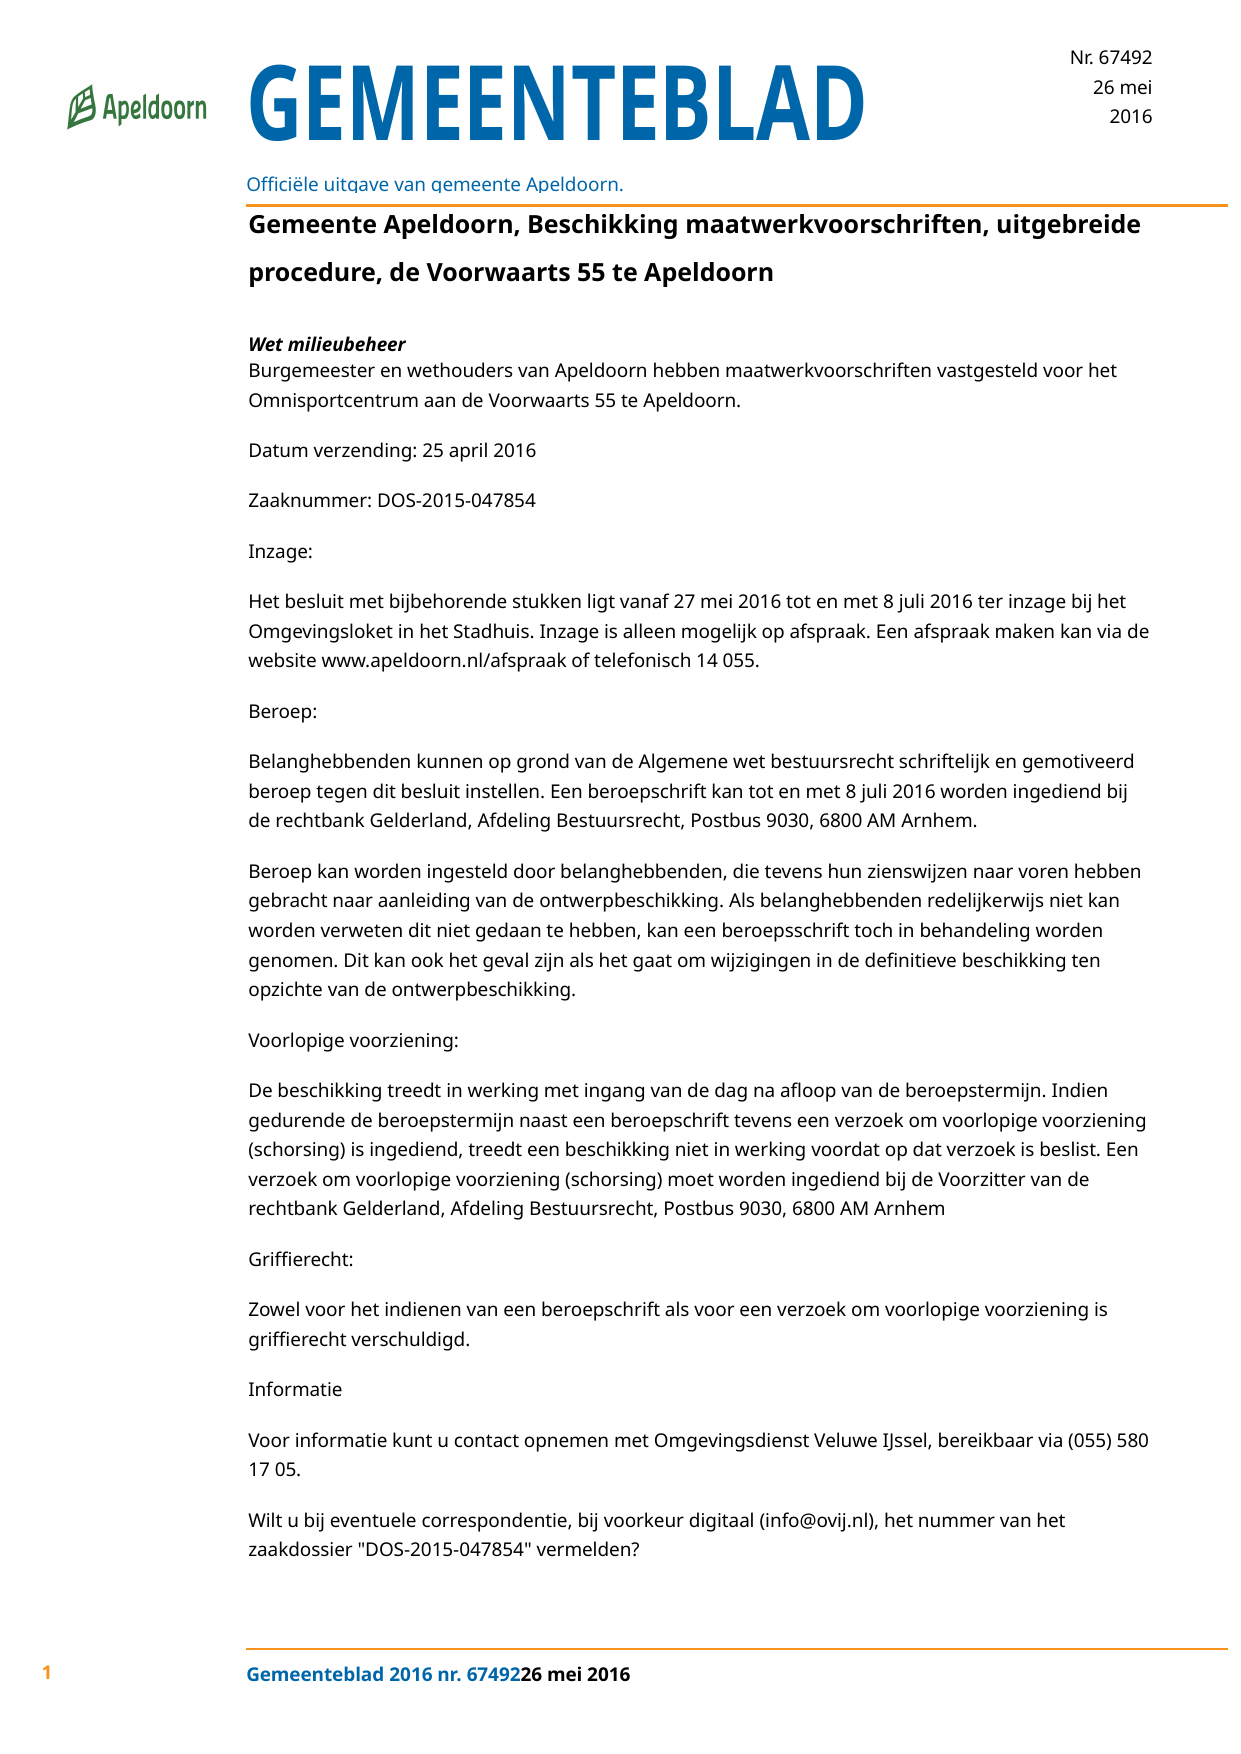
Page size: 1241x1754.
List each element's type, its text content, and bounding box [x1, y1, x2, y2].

text Datum verzending: 25 april 2016 [248, 437, 1152, 463]
text Beroep: [248, 698, 1152, 724]
text De beschikking treedt in werking met ingang van de dag na afloop van de beroepstermijn. Indien gedurende de beroepstermijn naast een beroepschrift tevens een verzoek om voorlopige voorziening (schorsing) is ingediend, treedt een beschikking niet in werking voordat op dat verzoek is beslist. Een verzoek om voorlopige voorziening (schorsing) moet worden ingediend bij de Voorzitter van de rechtbank Gelderland, Afdeling Bestuursrecht, Postbus 9030, 6800 AM Arnhem [248, 1077, 1152, 1221]
text Zaaknummer: DOS-2015-047854 [248, 488, 1152, 513]
text Beroep kan worden ingesteld door belanghebbenden, die tevens hun zienswijzen naar voren hebben gebracht naar aanleiding van de ontwerpbeschikking. Als belanghebbenden redelijkerwijs niet kan worden verweten dit niet gedaan te hebben, kan een beroepsschrift toch in behandeling worden genomen. Dit kan ook het geval zijn als het gaat om wijzigingen in de definitieve beschikking ten opzichte van de ontwerpbeschikking. [248, 858, 1152, 1002]
text Informatie [248, 1376, 1152, 1402]
text Voorlopige voorziening: [248, 1027, 1152, 1052]
text Het besluit met bijbehorende stukken ligt vanaf 27 mei 2016 tot en met 8 juli 2016 ter inzage bij het Omgevingsloket in het Stadhuis. Inzage is alleen mogelijk op afspraak. Een afspraak maken kan via de website www.apeldoorn.nl/afspraak of telefonisch 14 055. [248, 588, 1152, 673]
text Griffierecht: [248, 1246, 1152, 1272]
text Voor informatie kunt u contact opnemen met Omgevingsdienst Veluwe IJssel, bereikbaar via (055) 580 17 05. [248, 1427, 1152, 1482]
text Zowel voor het indienen van een beroepschrift als voor een verzoek om voorlopige voorziening is griffierecht verschuldigd. [248, 1296, 1152, 1352]
text Belanghebbenden kunnen op grond van de Algemene wet bestuursrecht schriftelijk en gemotiveerd beroep tegen dit besluit instellen. Een beroepschrift kan tot en met 8 juli 2016 worden ingediend bij de rechtbank Gelderland, Afdeling Bestuursrecht, Postbus 9030, 6800 AM Arnhem. [248, 748, 1152, 833]
text Burgemeester en wethouders van Apeldoorn hebben maatwerkvoorschriften vastgesteld voor het Omnisportcentrum aan de Voorwaarts 55 te Apeldoorn. [248, 357, 1152, 412]
picture [41, 47, 231, 172]
text Inzage: [248, 538, 1152, 564]
text Gemeente Apeldoorn, Beschikking maatwerkvoorschriften, uitgebreide procedure, de Voorwaarts 55 te Apeldoorn [248, 207, 1152, 288]
text Wilt u bij eventuele correspondentie, bij voorkeur digitaal (info@ovij.nl), het nummer van het zaakdossier "DOS-2015-047854" vermelden? [248, 1507, 1152, 1562]
text Wet milieubeheer [248, 331, 1152, 357]
